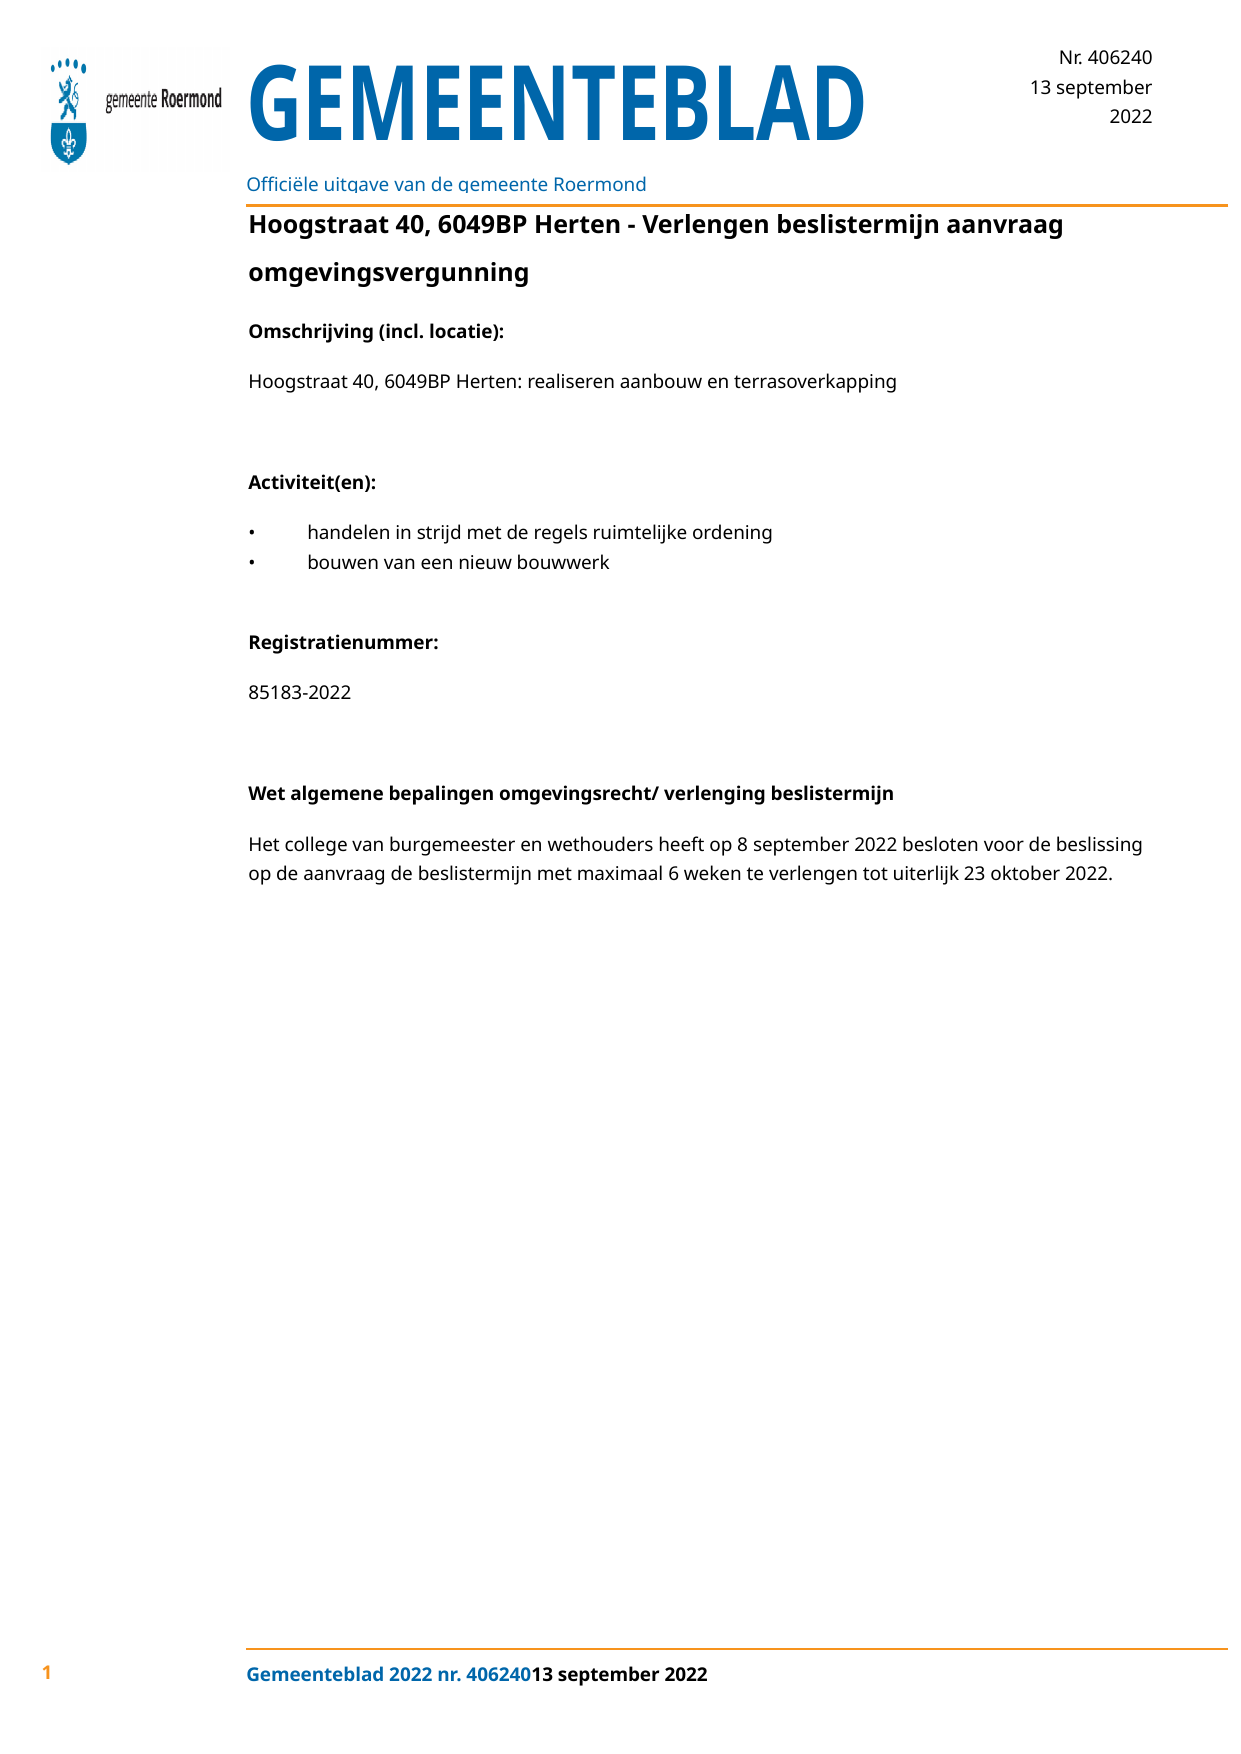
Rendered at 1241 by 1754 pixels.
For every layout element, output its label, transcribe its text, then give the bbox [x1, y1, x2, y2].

picture [41, 47, 231, 172]
text Wet algemene bepalingen omgevingsrecht/ verlenging beslistermijn [248, 780, 1152, 806]
list bouwen van een nieuw bouwwerk [248, 549, 1152, 575]
list handelen in strijd met de regels ruimtelijke ordening [248, 519, 1152, 545]
text Activiteit(en): [248, 469, 1152, 495]
text Registratienummer: [248, 629, 1152, 655]
text Hoogstraat 40, 6049BP Herten - Verlengen beslistermijn aanvraag omgevingsvergunning [248, 207, 1152, 288]
text Hoogstraat 40, 6049BP Herten: realiseren aanbouw en terrasoverkapping [248, 368, 1152, 394]
text Het college van burgemeester en wethouders heeft op 8 september 2022 besloten voor de beslissing op de aanvraag de beslistermijn met maximaal 6 weken te verlengen tot uiterlijk 23 oktober 2022. [248, 831, 1152, 886]
text Omschrijving (incl. locatie): [248, 318, 1152, 344]
text 85183-2022 [248, 679, 1152, 705]
